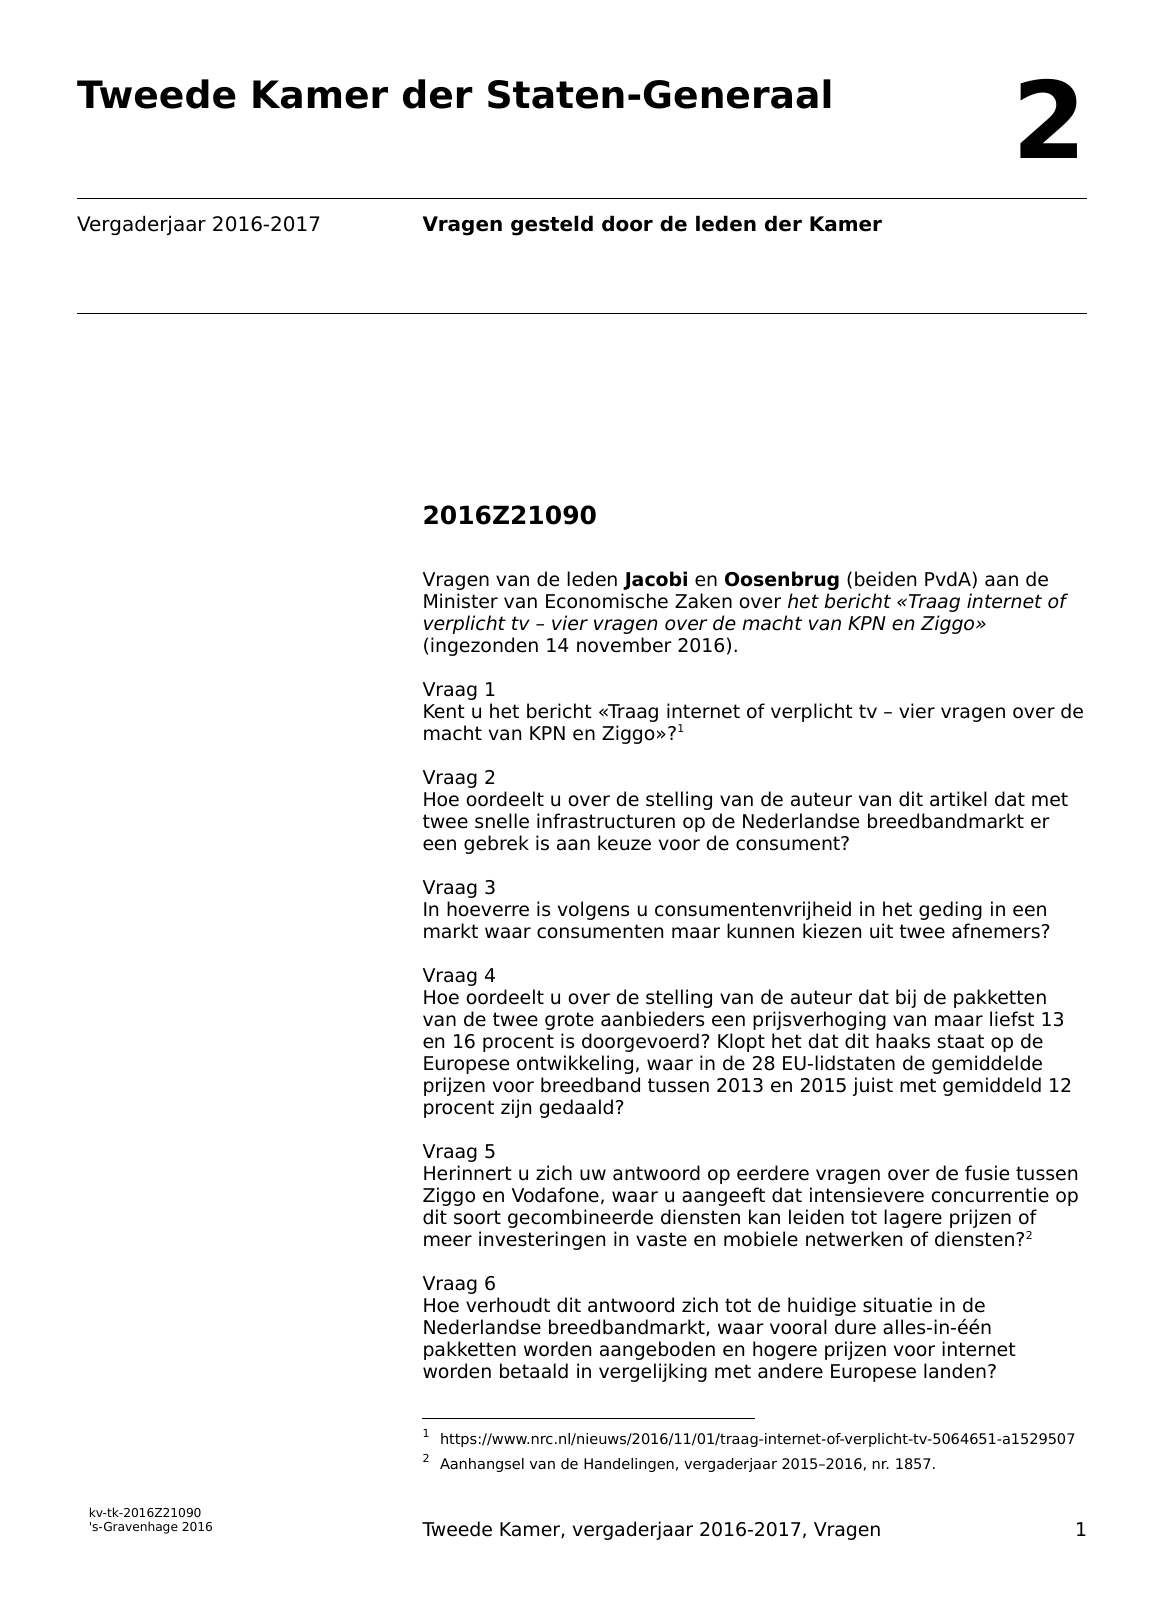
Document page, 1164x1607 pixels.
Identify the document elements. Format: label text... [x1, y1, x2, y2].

text Vraag 1 [422, 679, 1087, 701]
text 's-Gravenhage 2016 [88, 1520, 323, 1534]
text Vragen van de leden Jacobi en Oosenbrug (beiden PvdA) aan de Minister van Economische Zaken over het bericht «Traag internet of verplicht tv – vier vragen over de macht van KPN en Ziggo» (ingezonden 14 november 2016). [422, 569, 1087, 657]
text kv-tk-2016Z21090 [88, 1506, 323, 1520]
text Vraag 5 [422, 1141, 1087, 1163]
table_cell Vragen gesteld door de leden der Kamer [422, 199, 1087, 313]
text Kent u het bericht «Traag internet of verplicht tv – vier vragen over de macht van KPN en Ziggo»? [422, 701, 1087, 745]
text Hoe oordeelt u over de stelling van de auteur van dit artikel dat met twee snelle infrastructuren op de Nederlandse breedbandmarkt er een gebrek is aan keuze voor de consument? [422, 789, 1087, 855]
text Hoe verhoudt dit antwoord zich tot de huidige situatie in de Nederlandse breedbandmarkt, waar vooral dure alles-in-één pakketten worden aangeboden en hogere prijzen voor internet worden betaald in vergelijking met andere Europese landen? [422, 1295, 1087, 1383]
table_header 2 [886, 59, 1087, 198]
text Herinnert u zich uw antwoord op eerdere vragen over de fusie tussen Ziggo en Vodafone, waar u aangeeft dat intensievere concurrentie op dit soort gecombineerde diensten kan leiden tot lagere prijzen of meer investeringen in vaste en mobiele netwerken of diensten? [422, 1163, 1087, 1251]
text Vraag 3 [422, 877, 1087, 899]
text Vraag 6 [422, 1273, 1087, 1295]
text Vraag 2 [422, 767, 1087, 789]
table_header Tweede Kamer der Staten-Generaal [77, 59, 886, 198]
text 2016Z21090 [422, 501, 1087, 531]
text Aanhangsel van de Handelingen, vergaderjaar 2015–2016, nr. 1857. [422, 1452, 1087, 1474]
text In hoeverre is volgens u consumentenvrijheid in het geding in een markt waar consumenten maar kunnen kiezen uit twee afnemers? [422, 899, 1087, 943]
table_cell Vergaderjaar 2016-2017 [77, 199, 422, 313]
text https://www.nrc.nl/nieuws/2016/11/01/traag-internet-of-verplicht-tv-5064651-a1529507 [422, 1427, 1087, 1449]
text Hoe oordeelt u over de stelling van de auteur dat bij de pakketten van de twee grote aanbieders een prijsverhoging van maar liefst 13 en 16 procent is doorgevoerd? Klopt het dat dit haaks staat op de Europese ontwikkeling, waar in de 28 EU-lidstaten de gemiddelde prijzen voor breedband tussen 2013 en 2015 juist met gemiddeld 12 procent zijn gedaald? [422, 987, 1087, 1119]
text Vraag 4 [422, 965, 1087, 987]
